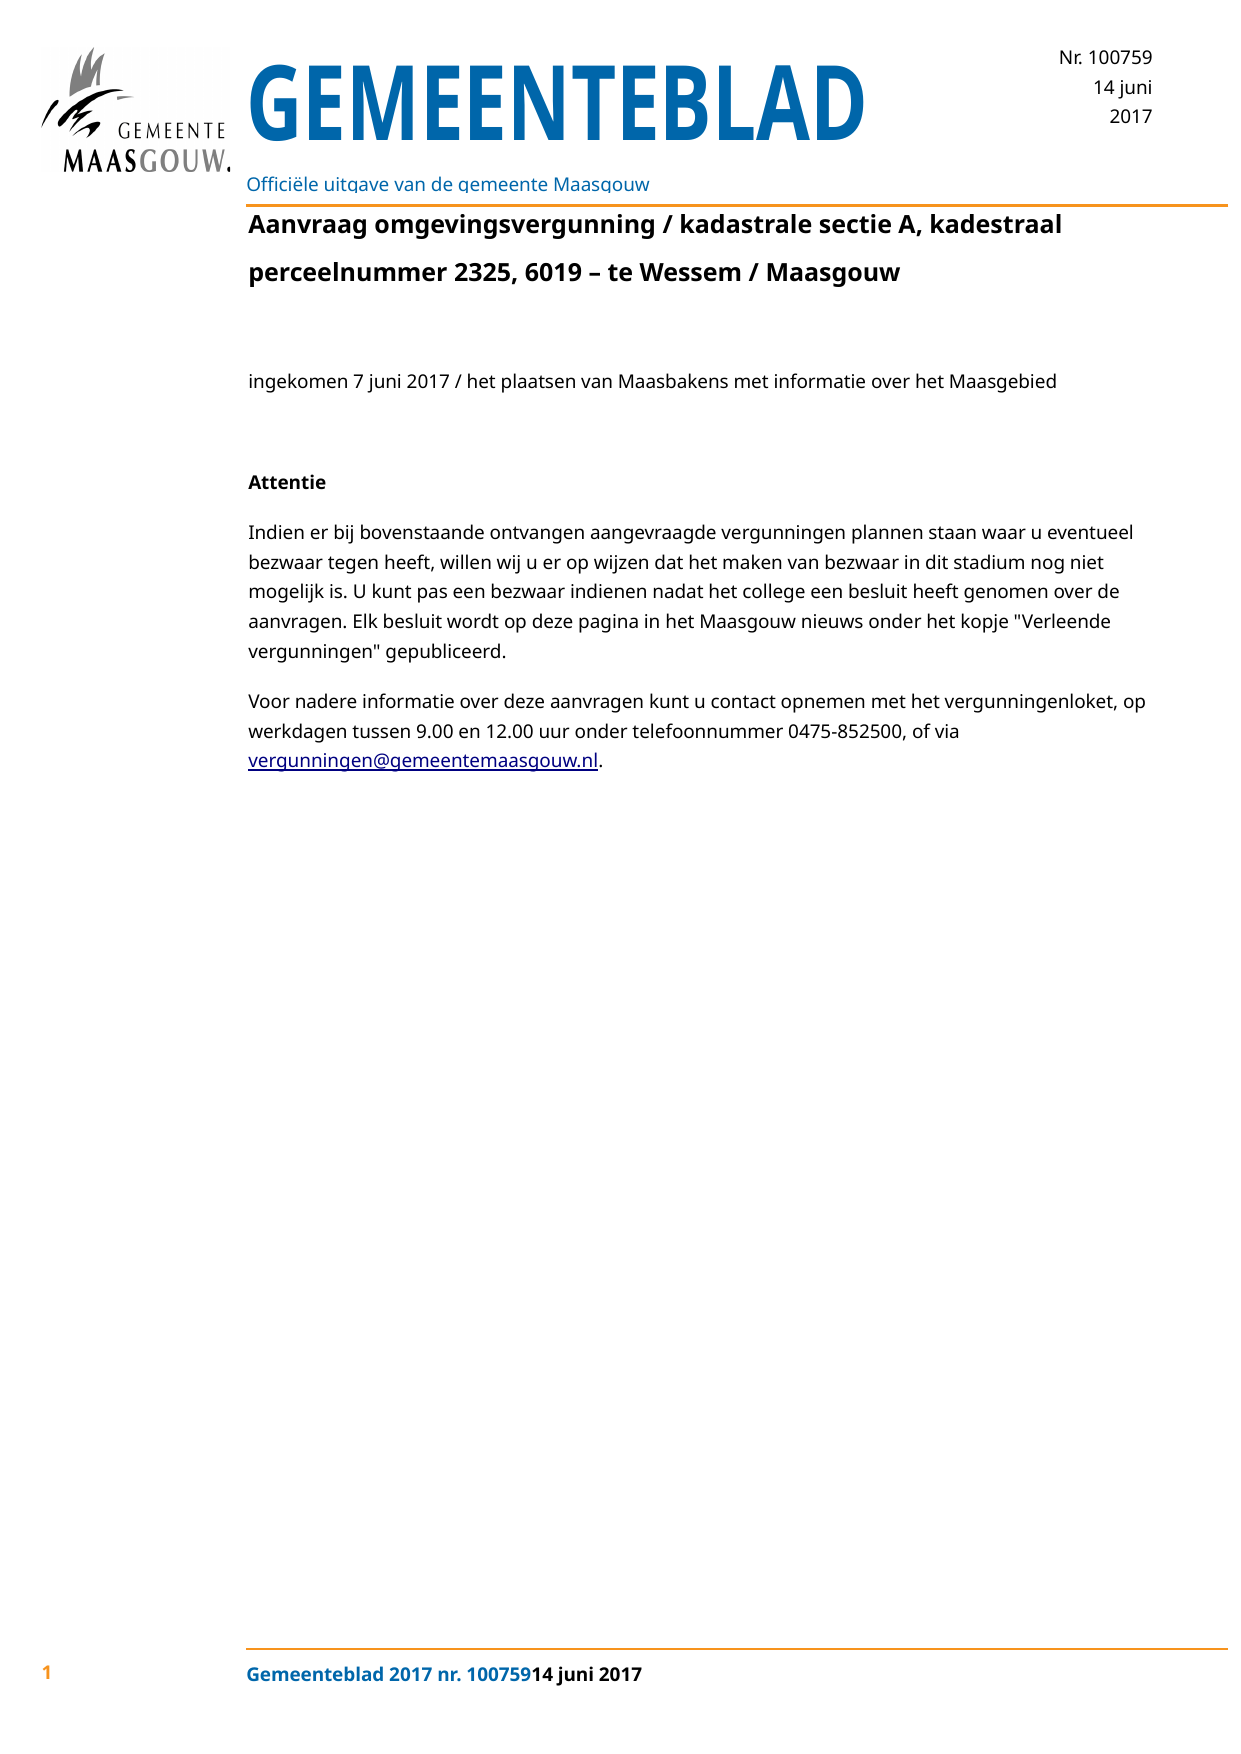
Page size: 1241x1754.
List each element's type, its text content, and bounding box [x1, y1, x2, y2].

text Voor nadere informatie over deze aanvragen kunt u contact opnemen met het vergunningenloket, op werkdagen tussen 9.00 en 12.00 uur onder telefoonnummer 0475-852500, of via vergunningen@gemeentemaasgouw.nl. [248, 688, 1152, 773]
text ingekomen 7 juni 2017 / het plaatsen van Maasbakens met informatie over het Maasgebied [248, 368, 1152, 394]
text Indien er bij bovenstaande ontvangen aangevraagde vergunningen plannen staan waar u eventueel bezwaar tegen heeft, willen wij u er op wijzen dat het maken van bezwaar in dit stadium nog niet mogelijk is. U kunt pas een bezwaar indienen nadat het college een besluit heeft genomen over de aanvragen. Elk besluit wordt op deze pagina in het Maasgouw nieuws onder het kopje "Verleende vergunningen" gepubliceerd. [248, 519, 1152, 664]
text Attentie [248, 469, 1152, 495]
text Aanvraag omgevingsvergunning / kadastrale sectie A, kadestraal perceelnummer 2325, 6019 – te Wessem / Maasgouw [248, 207, 1152, 288]
picture [41, 47, 231, 172]
